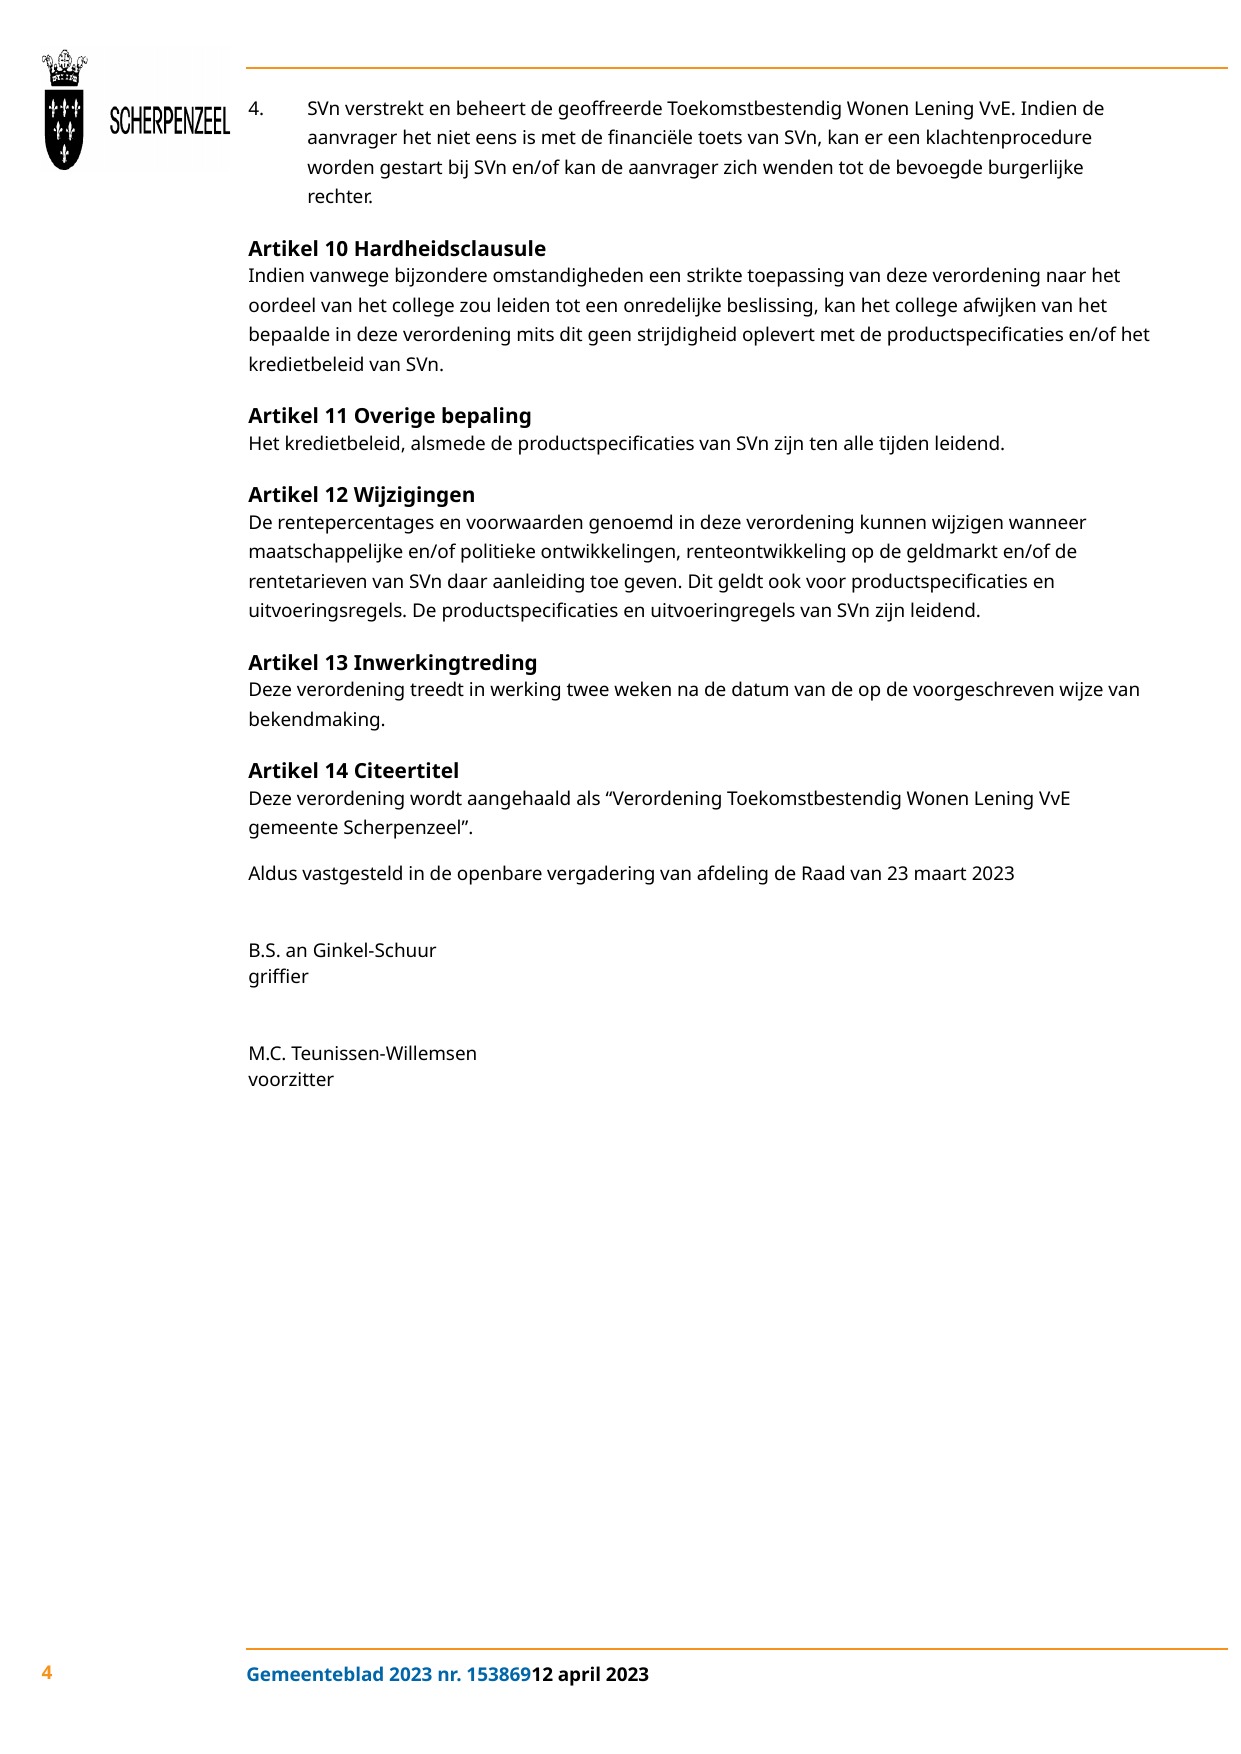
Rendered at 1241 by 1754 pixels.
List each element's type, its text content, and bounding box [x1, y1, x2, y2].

text B.S. an Ginkel-Schuur [248, 937, 1152, 963]
text Artikel 13 Inwerkingtreding [248, 648, 1152, 676]
text Aldus vastgesteld in de openbare vergadering van afdeling de Raad van 23 maart 2023 [248, 860, 1152, 886]
text griffier [248, 963, 1152, 989]
text Artikel 14 Citeertitel [248, 756, 1152, 785]
text Artikel 11 Overige bepaling [248, 402, 1152, 430]
list SVn verstrekt en beheert de geoffreerde Toekomstbestendig Wonen Lening VvE. Indien de aanvrager het niet eens is met de financiële toets van SVn, kan er een klachtenprocedure worden gestart bij SVn en/of kan de aanvrager zich wenden tot de bevoegde burgerlijke rechter. [248, 95, 1152, 209]
text Artikel 10 Hardheidsclausule [248, 234, 1152, 262]
text Het kredietbeleid, alsmede de productspecificaties van SVn zijn ten alle tijden leidend. [248, 430, 1152, 456]
text Deze verordening treedt in werking twee weken na de datum van de op de voorgeschreven wijze van bekendmaking. [248, 676, 1152, 732]
text De rentepercentages en voorwaarden genoemd in deze verordening kunnen wijzigen wanneer maatschappelijke en/of politieke ontwikkelingen, renteontwikkeling op de geldmarkt en/of de rentetarieven van SVn daar aanleiding toe geven. Dit geldt ook voor productspecificaties en uitvoeringsregels. De productspecificaties en uitvoeringregels van SVn zijn leidend. [248, 509, 1152, 623]
text M.C. Teunissen-Willemsen [248, 1040, 1152, 1066]
text Artikel 12 Wijzigingen [248, 480, 1152, 509]
text voorzitter [248, 1066, 1152, 1092]
text Indien vanwege bijzondere omstandigheden een strikte toepassing van deze verordening naar het oordeel van het college zou leiden tot een onredelijke beslissing, kan het college afwijken van het bepaalde in deze verordening mits dit geen strijdigheid oplevert met de productspecificaties en/of het kredietbeleid van SVn. [248, 262, 1152, 377]
picture [41, 47, 231, 172]
text Deze verordening wordt aangehaald als “Verordening Toekomstbestendig Wonen Lening VvE gemeente Scherpenzeel”. [248, 785, 1152, 840]
